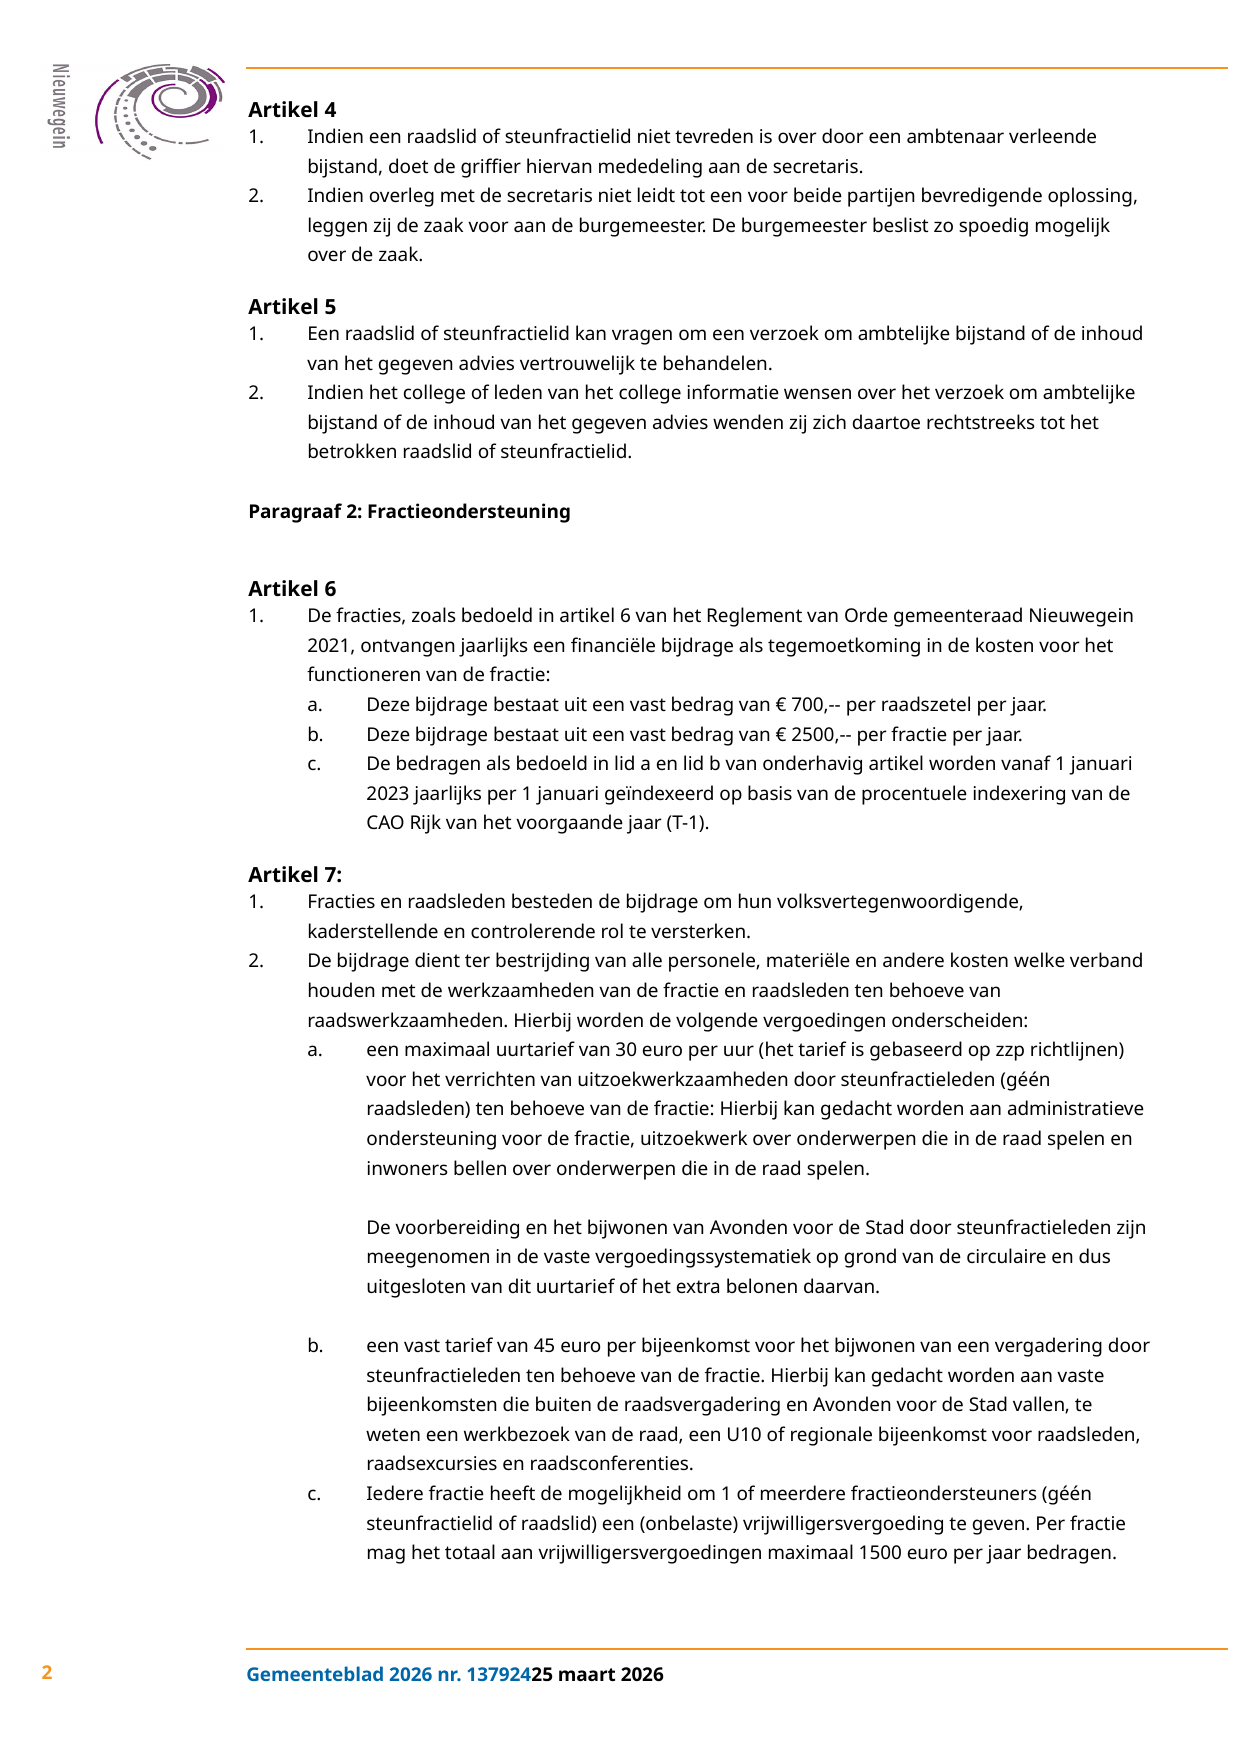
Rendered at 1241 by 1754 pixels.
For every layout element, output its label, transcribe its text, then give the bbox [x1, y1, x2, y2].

list een vast tarief van 45 euro per bijeenkomst voor het bijwonen van een vergadering door steunfractieleden ten behoeve van de fractie. Hierbij kan gedacht worden aan vaste bijeenkomsten die buiten de raadsvergadering en Avonden voor de Stad vallen, te weten een werkbezoek van de raad, een U10 of regionale bijeenkomst voor raadsleden, raadsexcursies en raadsconferenties. [307, 1332, 1152, 1476]
list Indien een raadslid of steunfractielid niet tevreden is over door een ambtenaar verleende bijstand, doet de griffier hiervan mededeling aan de secretaris. [248, 123, 1152, 178]
text Paragraaf 2: Fractieondersteuning [248, 498, 1152, 524]
list Deze bijdrage bestaat uit een vast bedrag van € 2500,-- per fractie per jaar. [307, 721, 1152, 747]
picture [41, 47, 231, 172]
list Iedere fractie heeft de mogelijkheid om 1 of meerdere fractieondersteuners (géén steunfractielid of raadslid) een (onbelaste) vrijwilligersvergoeding te geven. Per fractie mag het totaal aan vrijwilligersvergoedingen maximaal 1500 euro per jaar bedragen. [307, 1480, 1152, 1565]
text Artikel 5 [248, 292, 1152, 320]
list De bijdrage dient ter bestrijding van alle personele, materiële en andere kosten welke verband houden met de werkzaamheden van de fractie en raadsleden ten behoeve van raadswerkzaamheden. Hierbij worden de volgende vergoedingen onderscheiden: [248, 948, 1152, 1032]
list Indien overleg met de secretaris niet leidt tot een voor beide partijen bevredigende oplossing, leggen zij de zaak voor aan de burgemeester. De burgemeester beslist zo spoedig mogelijk over de zaak. [248, 182, 1152, 267]
text Artikel 6 [248, 574, 1152, 602]
list De fracties, zoals bedoeld in artikel 6 van het Reglement van Orde gemeenteraad Nieuwegein 2021, ontvangen jaarlijks een financiële bijdrage als tegemoetkoming in de kosten voor het functioneren van de fractie: [248, 602, 1152, 687]
list Fracties en raadsleden besteden de bijdrage om hun volksvertegenwoordigende, kaderstellende en controlerende rol te versterken. [248, 888, 1152, 944]
text Artikel 4 [248, 95, 1152, 123]
list De bedragen als bedoeld in lid a en lid b van onderhavig artikel worden vanaf 1 januari 2023 jaarlijks per 1 januari geïndexeerd op basis van de procentuele indexering van de CAO Rijk van het voorgaande jaar (T-1). [307, 750, 1152, 835]
list De voorbereiding en het bijwonen van Avonden voor de Stad door steunfractieleden zijn meegenomen in de vaste vergoedingssystematiek op grond van de circulaire en dus uitgesloten van dit uurtarief of het extra belonen daarvan. [307, 1214, 1152, 1299]
list Deze bijdrage bestaat uit een vast bedrag van € 700,-- per raadszetel per jaar. [307, 691, 1152, 717]
list Een raadslid of steunfractielid kan vragen om een verzoek om ambtelijke bijstand of de inhoud van het gegeven advies vertrouwelijk te behandelen. [248, 320, 1152, 376]
list een maximaal uurtarief van 30 euro per uur (het tarief is gebaseerd op zzp richtlijnen) voor het verrichten van uitzoekwerkzaamheden door steunfractieleden (géén raadsleden) ten behoeve van de fractie: Hierbij kan gedacht worden aan administratieve ondersteuning voor de fractie, uitzoekwerk over onderwerpen die in de raad spelen en inwoners bellen over onderwerpen die in de raad spelen. [307, 1036, 1152, 1180]
text Artikel 7: [248, 860, 1152, 888]
list Indien het college of leden van het college informatie wensen over het verzoek om ambtelijke bijstand of de inhoud van het gegeven advies wenden zij zich daartoe rechtstreeks tot het betrokken raadslid of steunfractielid. [248, 379, 1152, 464]
